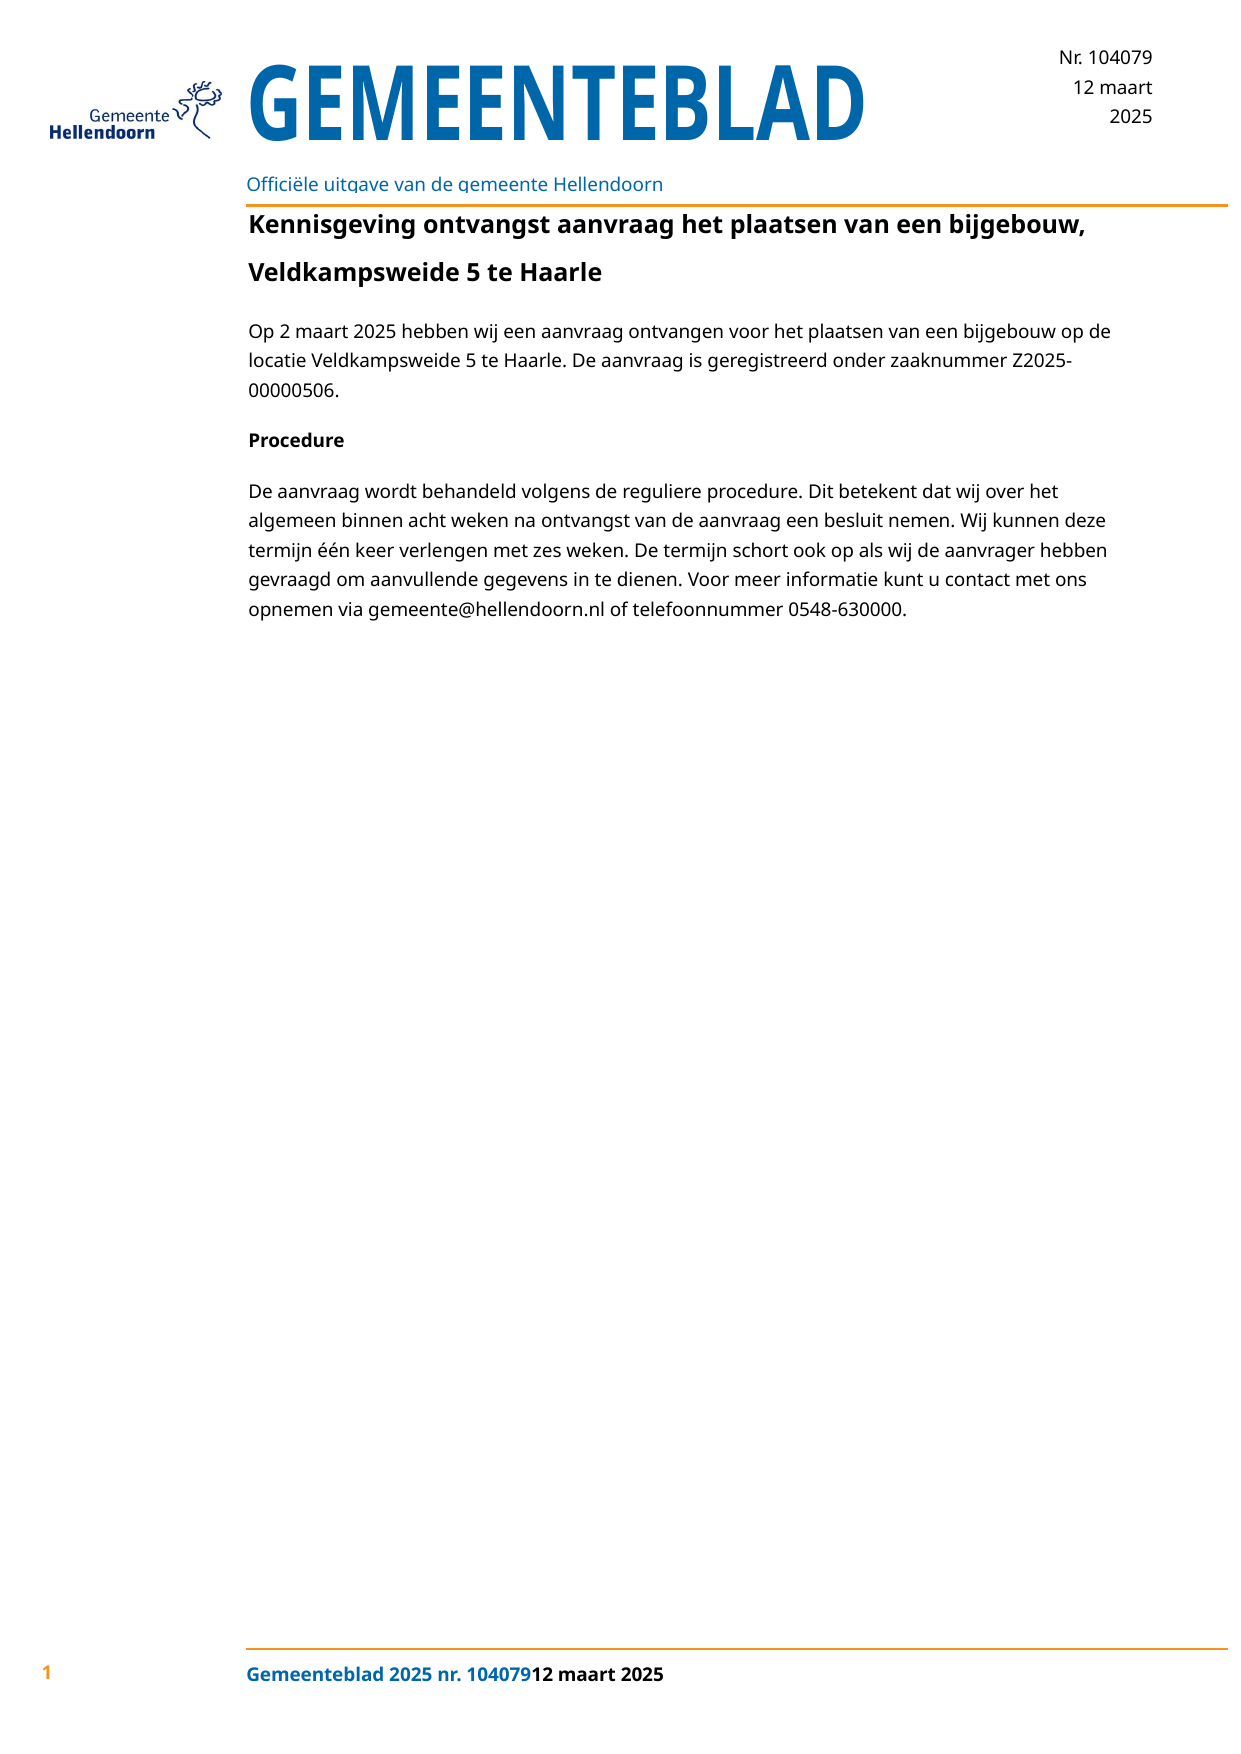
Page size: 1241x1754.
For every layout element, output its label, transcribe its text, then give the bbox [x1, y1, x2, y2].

text Kennisgeving ontvangst aanvraag het plaatsen van een bijgebouw, Veldkampsweide 5 te Haarle [248, 207, 1152, 288]
text Op 2 maart 2025 hebben wij een aanvraag ontvangen voor het plaatsen van een bijgebouw op de locatie Veldkampsweide 5 te Haarle. De aanvraag is geregistreerd onder zaaknummer Z2025-00000506. [248, 318, 1152, 403]
text Procedure [248, 427, 1152, 453]
text De aanvraag wordt behandeld volgens de reguliere procedure. Dit betekent dat wij over het algemeen binnen acht weken na ontvangst van de aanvraag een besluit nemen. Wij kunnen deze termijn één keer verlengen met zes weken. De termijn schort ook op als wij de aanvrager hebben gevraagd om aanvullende gegevens in te dienen. Voor meer informatie kunt u contact met ons opnemen via gemeente@hellendoorn.nl of telefoonnummer 0548-630000. [248, 478, 1152, 622]
picture [41, 47, 231, 172]
